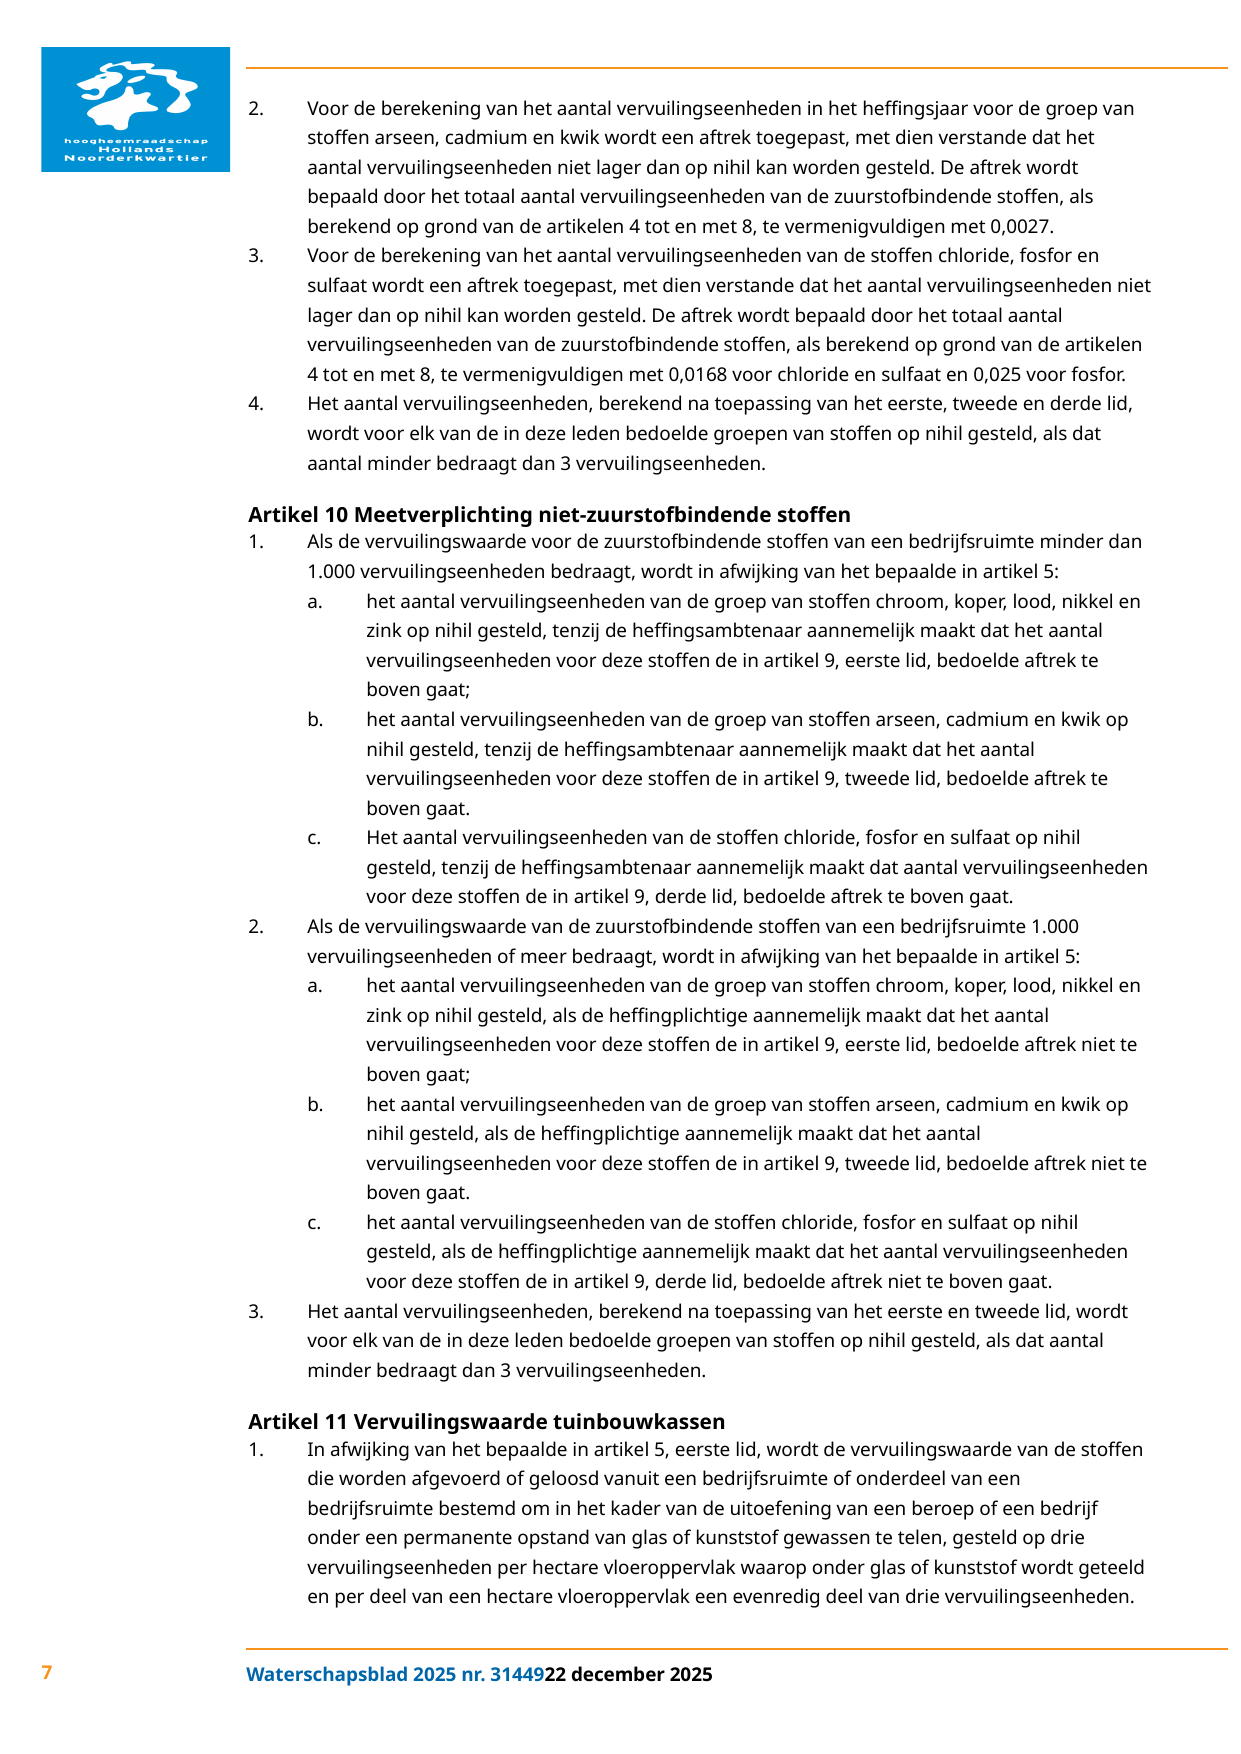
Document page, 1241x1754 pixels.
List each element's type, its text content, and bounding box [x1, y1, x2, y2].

picture [78, 64, 122, 99]
list Het aantal vervuilingseenheden van de stoffen chloride, fosfor en sulfaat op nihil gesteld, tenzij de heffingsambtenaar aannemelijk maakt dat aantal vervuilingseenheden voor deze stoffen de in artikel 9, derde lid, bedoelde aftrek te boven gaat. [307, 824, 1152, 909]
picture [118, 62, 197, 112]
list het aantal vervuilingseenheden van de groep van stoffen chroom, koper, lood, nikkel en zink op nihil gesteld, tenzij de heffingsambtenaar aannemelijk maakt dat het aantal vervuilingseenheden voor deze stoffen de in artikel 9, eerste lid, bedoelde aftrek te boven gaat; [307, 588, 1152, 702]
list het aantal vervuilingseenheden van de stoffen chloride, fosfor en sulfaat op nihil gesteld, als de heffingplichtige aannemelijk maakt dat het aantal vervuilingseenheden voor deze stoffen de in artikel 9, derde lid, bedoelde aftrek niet te boven gaat. [307, 1209, 1152, 1294]
picture [88, 87, 157, 130]
list Het aantal vervuilingseenheden, berekend na toepassing van het eerste, tweede en derde lid, wordt voor elk van de in deze leden bedoelde groepen van stoffen op nihil gesteld, als dat aantal minder bedraagt dan 3 vervuilingseenheden. [248, 391, 1152, 476]
list het aantal vervuilingseenheden van de groep van stoffen arseen, cadmium en kwik op nihil gesteld, als de heffingplichtige aannemelijk maakt dat het aantal vervuilingseenheden voor deze stoffen de in artikel 9, tweede lid, bedoelde aftrek niet te boven gaat. [307, 1091, 1152, 1205]
list In afwijking van het bepaalde in artikel 5, eerste lid, wordt de vervuilingswaarde van de stoffen die worden afgevoerd of geloosd vanuit een bedrijfsruimte of onderdeel van een bedrijfsruimte bestemd om in het kader van de uitoefening van een beroep of een bedrijf onder een permanente opstand van glas of kunststof gewassen te telen, gesteld op drie vervuilingseenheden per hectare vloeroppervlak waarop onder glas of kunststof wordt geteeld en per deel van een hectare vloeroppervlak een evenredig deel van drie vervuilingseenheden. [248, 1436, 1152, 1609]
list Voor de berekening van het aantal vervuilingseenheden van de stoffen chloride, fosfor en sulfaat wordt een aftrek toegepast, met dien verstande dat het aantal vervuilingseenheden niet lager dan op nihil kan worden gesteld. De aftrek wordt bepaald door het totaal aantal vervuilingseenheden van de zuurstofbindende stoffen, als berekend op grond van de artikelen 4 tot en met 8, te vermenigvuldigen met 0,0168 voor chloride en sulfaat en 0,025 voor fosfor. [248, 243, 1152, 387]
list het aantal vervuilingseenheden van de groep van stoffen arseen, cadmium en kwik op nihil gesteld, tenzij de heffingsambtenaar aannemelijk maakt dat het aantal vervuilingseenheden voor deze stoffen de in artikel 9, tweede lid, bedoelde aftrek te boven gaat. [307, 706, 1152, 821]
text Artikel 10 Meetverplichting niet-zuurstofbindende stoffen [248, 500, 1152, 529]
list Als de vervuilingswaarde van de zuurstofbindende stoffen van een bedrijfsruimte 1.000 vervuilingseenheden of meer bedraagt, wordt in afwijking van het bepaalde in artikel 5: [248, 913, 1152, 968]
picture [129, 76, 144, 82]
list Het aantal vervuilingseenheden, berekend na toepassing van het eerste en tweede lid, wordt voor elk van de in deze leden bedoelde groepen van stoffen op nihil gesteld, als dat aantal minder bedraagt dan 3 vervuilingseenheden. [248, 1298, 1152, 1383]
list Als de vervuilingswaarde voor de zuurstofbindende stoffen van een bedrijfsruimte minder dan 1.000 vervuilingseenheden bedraagt, wordt in afwijking van het bepaalde in artikel 5: [248, 529, 1152, 584]
list Voor de berekening van het aantal vervuilingseenheden in het heffingsjaar voor de groep van stoffen arseen, cadmium en kwik wordt een aftrek toegepast, met dien verstande dat het aantal vervuilingseenheden niet lager dan op nihil kan worden gesteld. De aftrek wordt bepaald door het totaal aantal vervuilingseenheden van de zuurstofbindende stoffen, als berekend op grond van de artikelen 4 tot en met 8, te vermenigvuldigen met 0,0027. [248, 95, 1152, 239]
list het aantal vervuilingseenheden van de groep van stoffen chroom, koper, lood, nikkel en zink op nihil gesteld, als de heffingplichtige aannemelijk maakt dat het aantal vervuilingseenheden voor deze stoffen de in artikel 9, eerste lid, bedoelde aftrek niet te boven gaat; [307, 972, 1152, 1087]
text Artikel 11 Vervuilingswaarde tuinbouwkassen [248, 1407, 1152, 1436]
